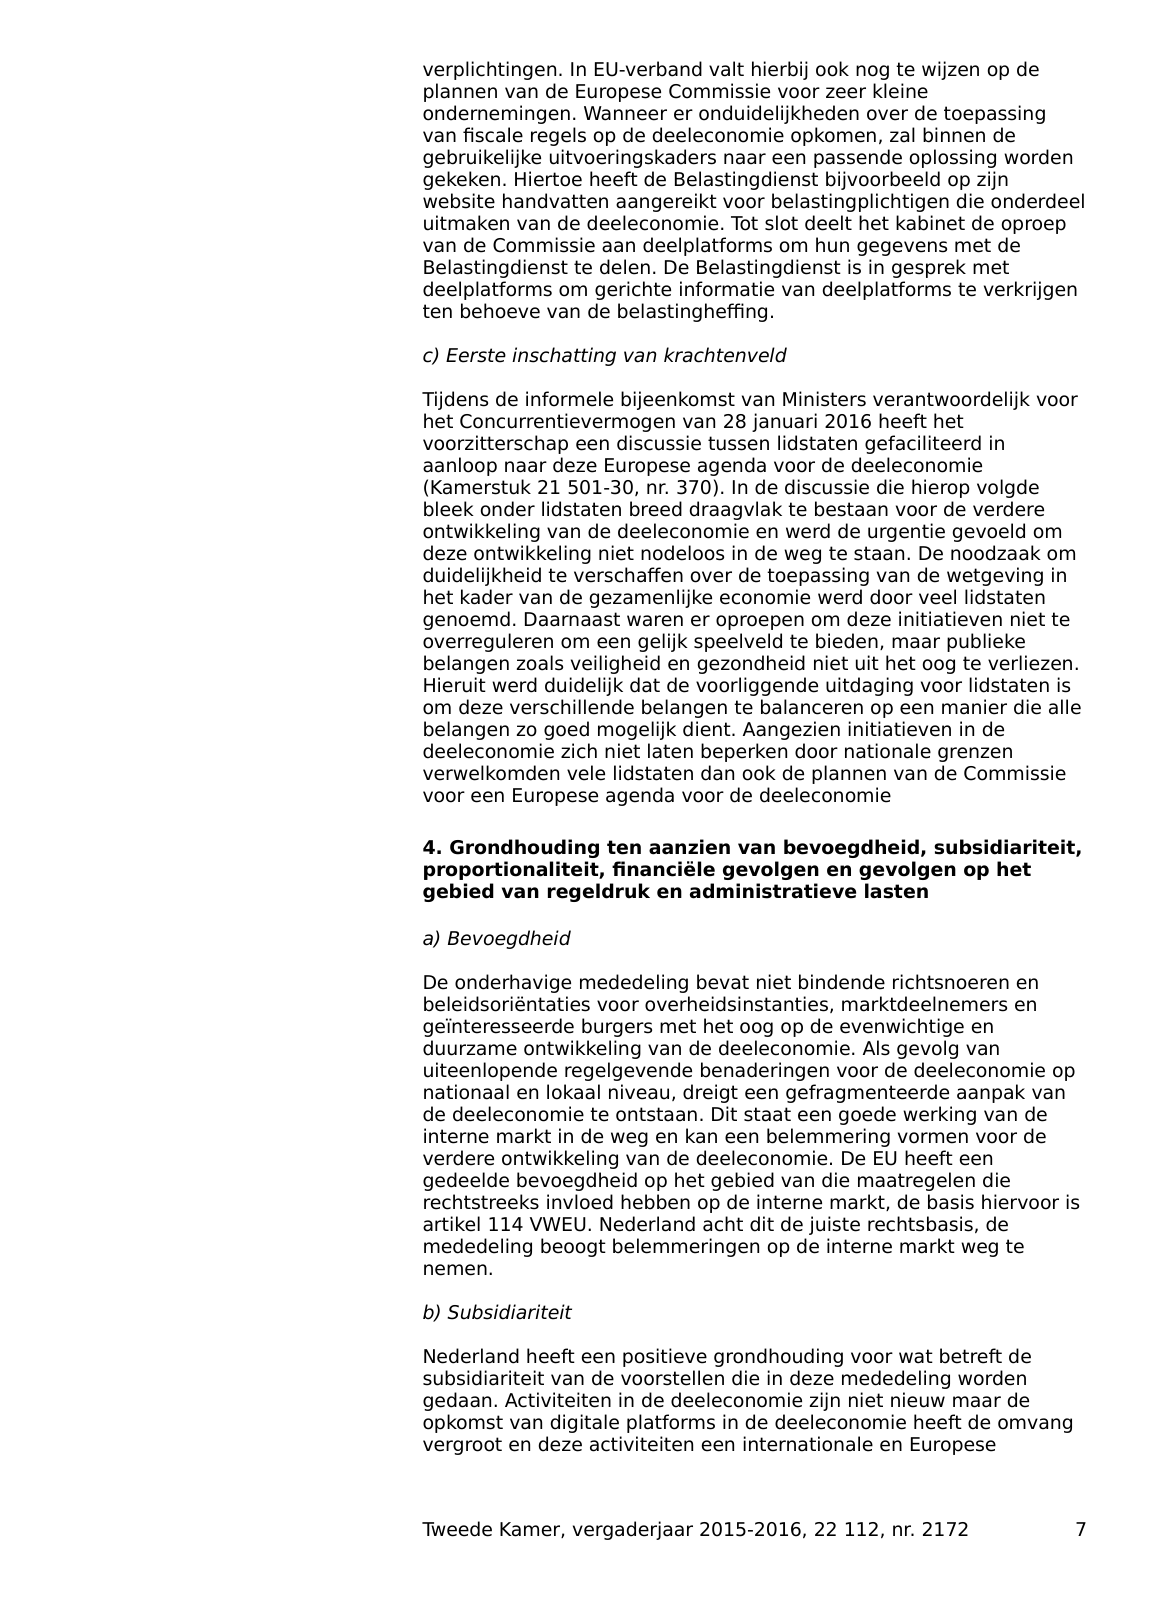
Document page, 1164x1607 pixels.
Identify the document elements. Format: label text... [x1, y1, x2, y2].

text Nederland heeft een positieve grondhouding voor wat betreft de subsidiariteit van de voorstellen die in deze mededeling worden gedaan. Activiteiten in de deeleconomie zijn niet nieuw maar de opkomst van digitale platforms in de deeleconomie heeft de omvang vergroot en deze activiteiten een internationale en Europese [422, 1346, 1087, 1456]
subtitle b) Subsidiariteit [422, 1302, 1087, 1324]
subtitle 4. Grondhouding ten aanzien van bevoegdheid, subsidiariteit, proportionaliteit, financiële gevolgen en gevolgen op het gebied van regeldruk en administratieve lasten [422, 837, 1087, 903]
subtitle a) Bevoegdheid [422, 928, 1087, 950]
text De onderhavige mededeling bevat niet bindende richtsnoeren en beleidsoriëntaties voor overheidsinstanties, marktdeelnemers en geïnteresseerde burgers met het oog op de evenwichtige en duurzame ontwikkeling van de deeleconomie. Als gevolg van uiteenlopende regelgevende benaderingen voor de deeleconomie op nationaal en lokaal niveau, dreigt een gefragmenteerde aanpak van de deeleconomie te ontstaan. Dit staat een goede werking van de interne markt in de weg en kan een belemmering vormen voor de verdere ontwikkeling van de deeleconomie. De EU heeft een gedeelde bevoegdheid op het gebied van die maatregelen die rechtstreeks invloed hebben op de interne markt, de basis hiervoor is artikel 114 VWEU. Nederland acht dit de juiste rechtsbasis, de mededeling beoogt belemmeringen op de interne markt weg te nemen. [422, 972, 1087, 1279]
subtitle c) Eerste inschatting van krachtenveld [422, 345, 1087, 367]
text Tijdens de informele bijeenkomst van Ministers verantwoordelijk voor het Concurrentievermogen van 28 januari 2016 heeft het voorzitterschap een discussie tussen lidstaten gefaciliteerd in aanloop naar deze Europese agenda voor de deeleconomie (Kamerstuk 21 501-30, nr. 370). In de discussie die hierop volgde bleek onder lidstaten breed draagvlak te bestaan voor de verdere ontwikkeling van de deeleconomie en werd de urgentie gevoeld om deze ontwikkeling niet nodeloos in de weg te staan. De noodzaak om duidelijkheid te verschaffen over de toepassing van de wetgeving in het kader van de gezamenlijke economie werd door veel lidstaten genoemd. Daarnaast waren er oproepen om deze initiatieven niet te overreguleren om een gelijk speelveld te bieden, maar publieke belangen zoals veiligheid en gezondheid niet uit het oog te verliezen. Hieruit werd duidelijk dat de voorliggende uitdaging voor lidstaten is om deze verschillende belangen te balanceren op een manier die alle belangen zo goed mogelijk dient. Aangezien initiatieven in de deeleconomie zich niet laten beperken door nationale grenzen verwelkomden vele lidstaten dan ook de plannen van de Commissie voor een Europese agenda voor de deeleconomie [422, 389, 1087, 807]
text verplichtingen. In EU-verband valt hierbij ook nog te wijzen op de plannen van de Europese Commissie voor zeer kleine ondernemingen. Wanneer er onduidelijkheden over de toepassing van fiscale regels op de deeleconomie opkomen, zal binnen de gebruikelijke uitvoeringskaders naar een passende oplossing worden gekeken. Hiertoe heeft de Belastingdienst bijvoorbeeld op zijn website handvatten aangereikt voor belastingplichtigen die onderdeel uitmaken van de deeleconomie. Tot slot deelt het kabinet de oproep van de Commissie aan deelplatforms om hun gegevens met de Belastingdienst te delen. De Belastingdienst is in gesprek met deelplatforms om gerichte informatie van deelplatforms te verkrijgen ten behoeve van de belastingheffing. [422, 59, 1087, 323]
